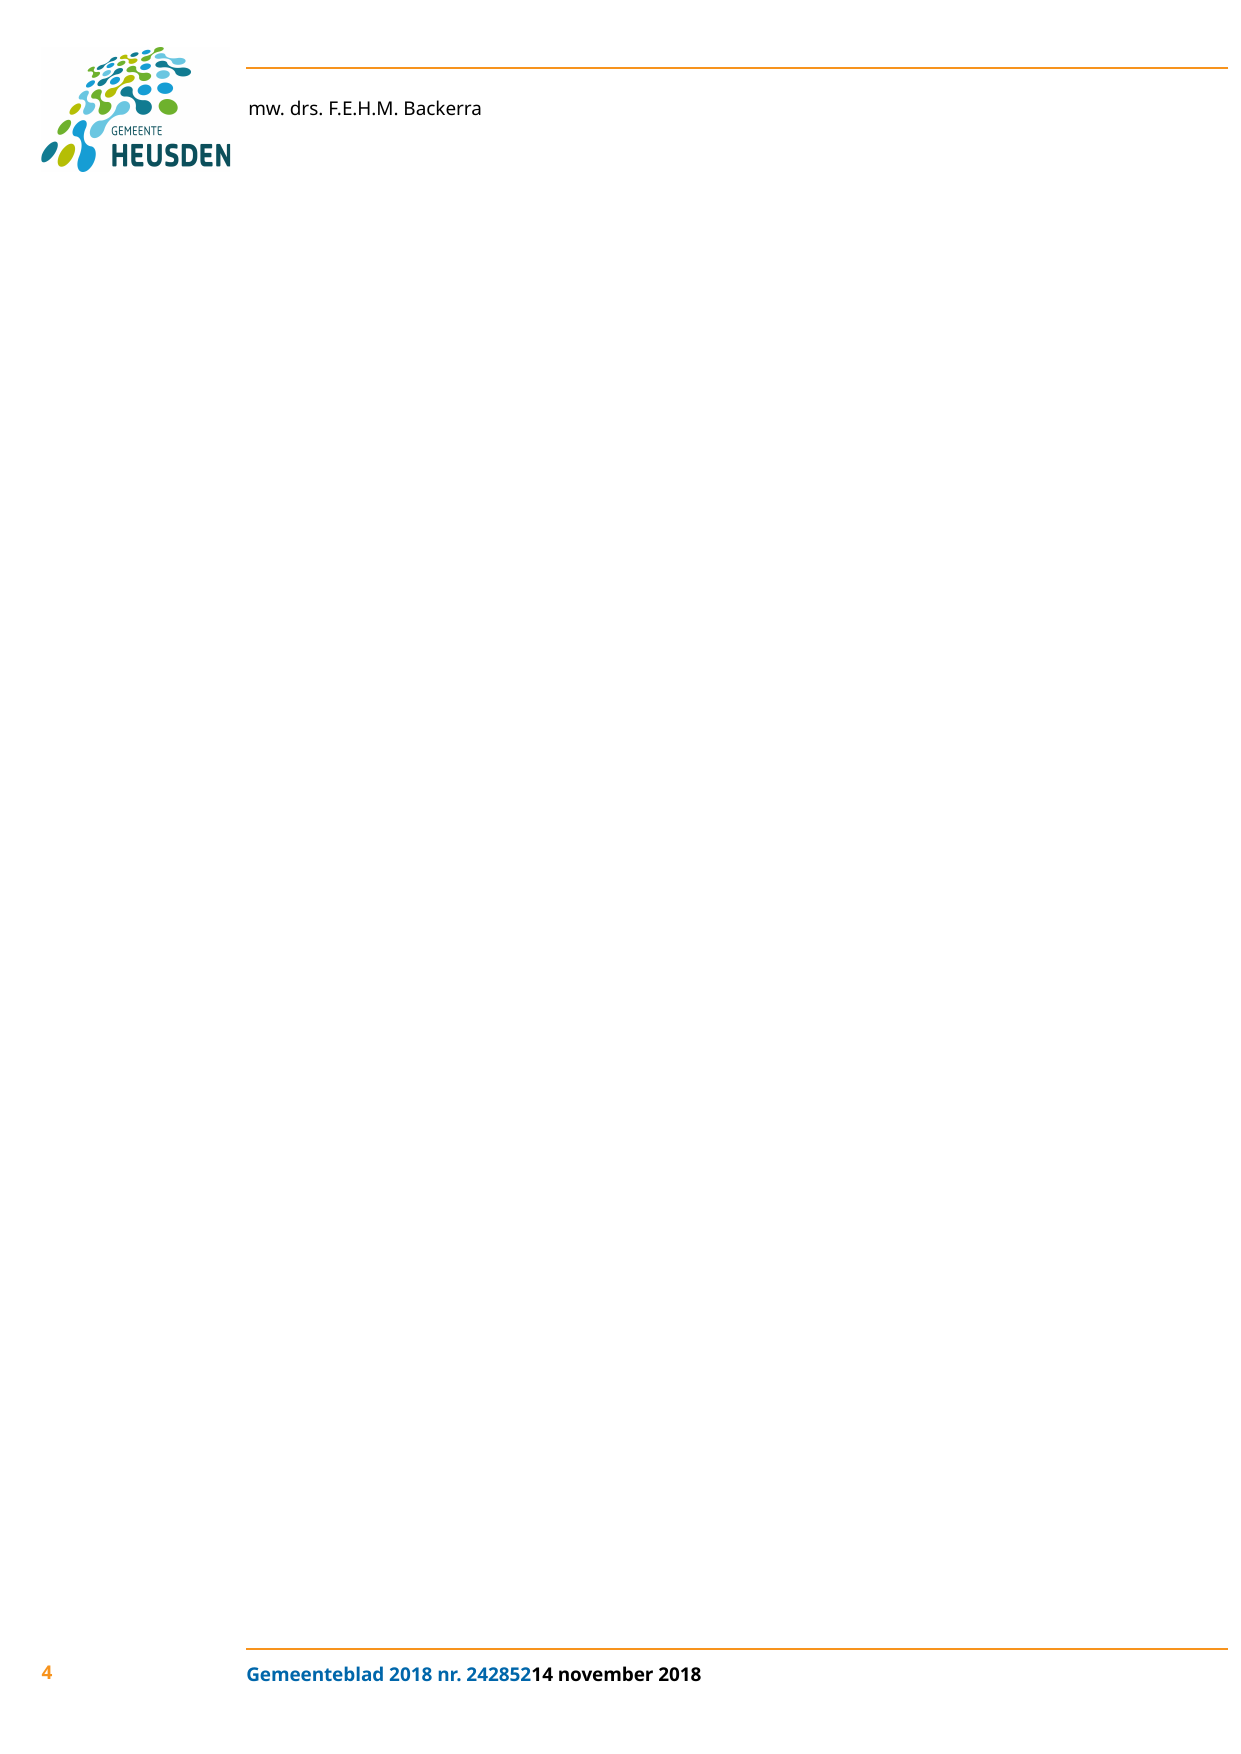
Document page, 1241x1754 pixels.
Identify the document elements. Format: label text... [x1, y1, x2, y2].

picture [41, 47, 231, 172]
text mw. drs. F.E.H.M. Backerra [248, 95, 1152, 121]
